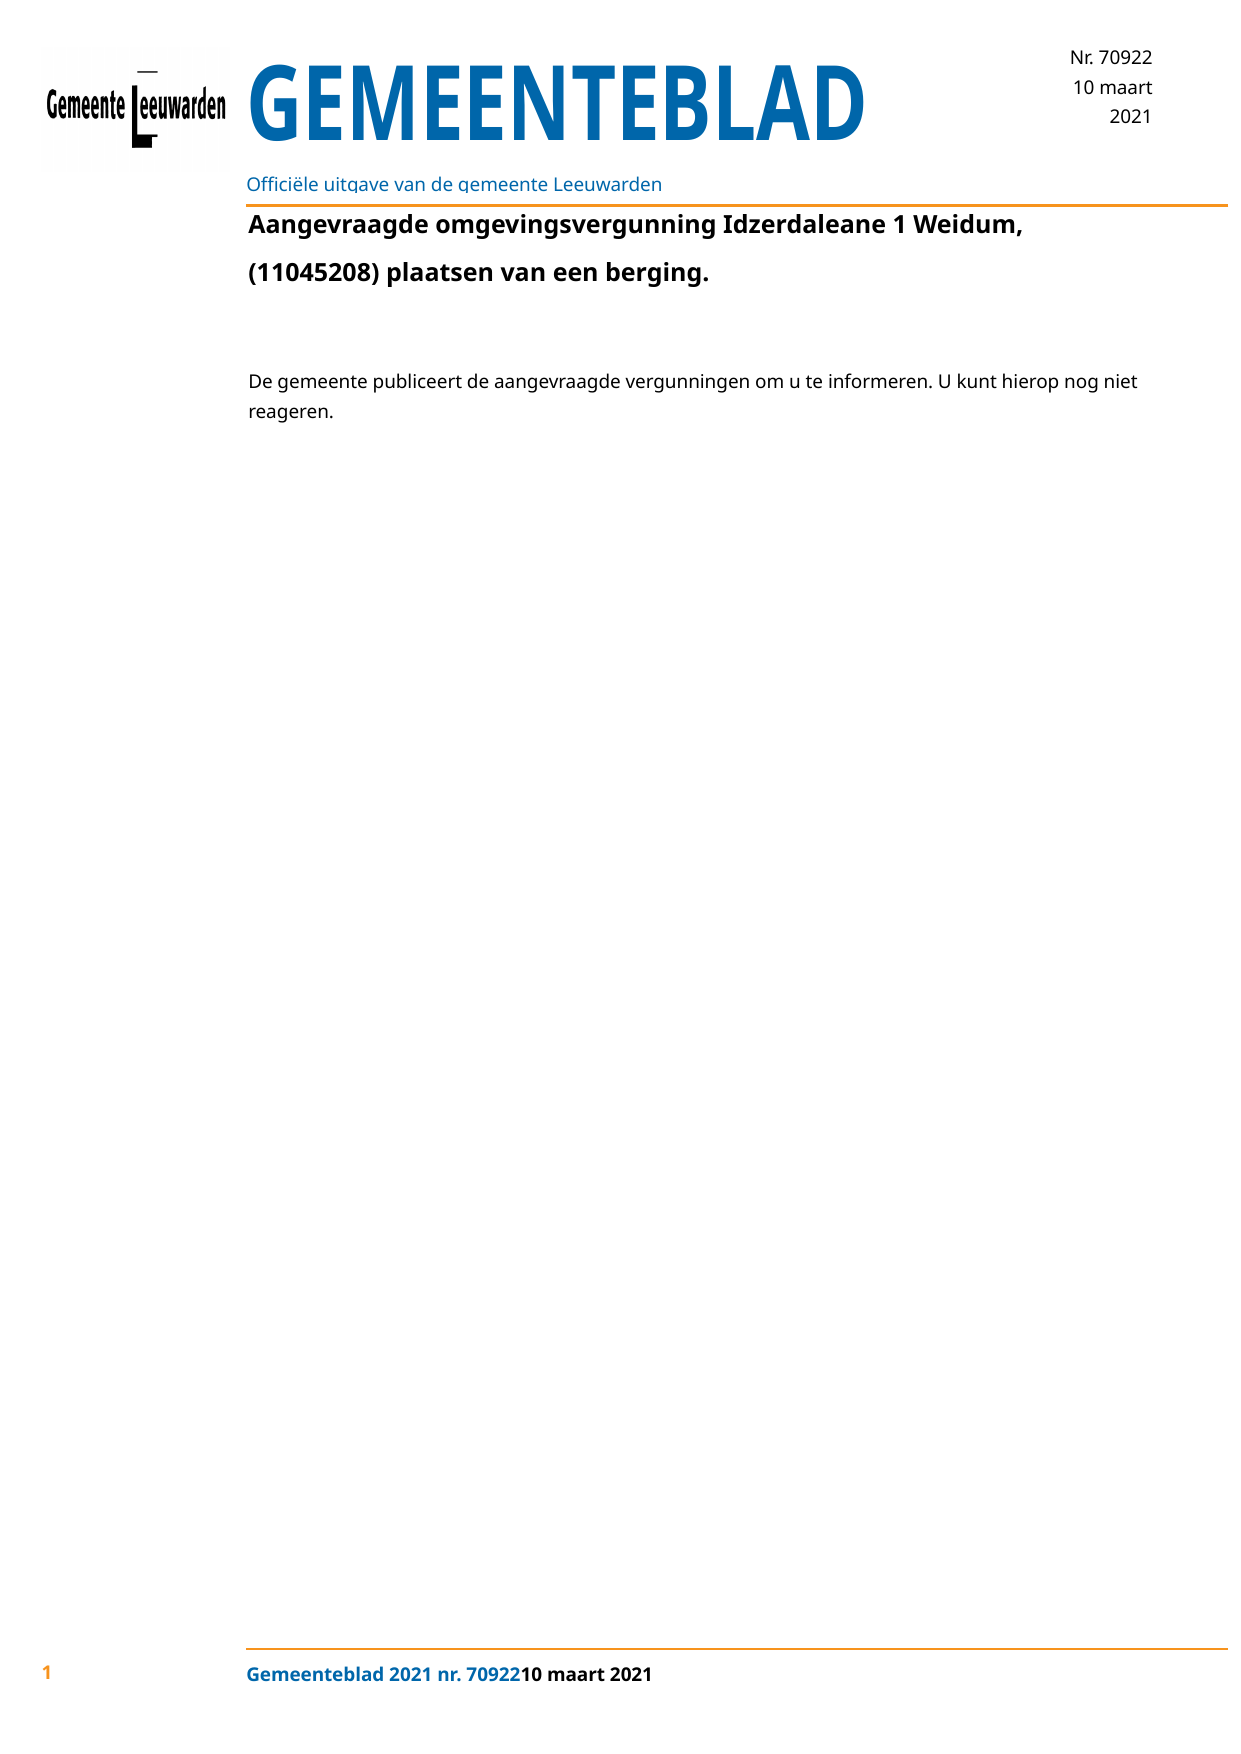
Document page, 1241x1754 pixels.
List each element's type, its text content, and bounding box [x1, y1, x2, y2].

text Aangevraagde omgevingsvergunning Idzerdaleane 1 Weidum, (11045208) plaatsen van een berging. [248, 207, 1152, 288]
text De gemeente publiceert de aangevraagde vergunningen om u te informeren. U kunt hierop nog niet reageren. [248, 368, 1152, 424]
picture [41, 47, 231, 172]
